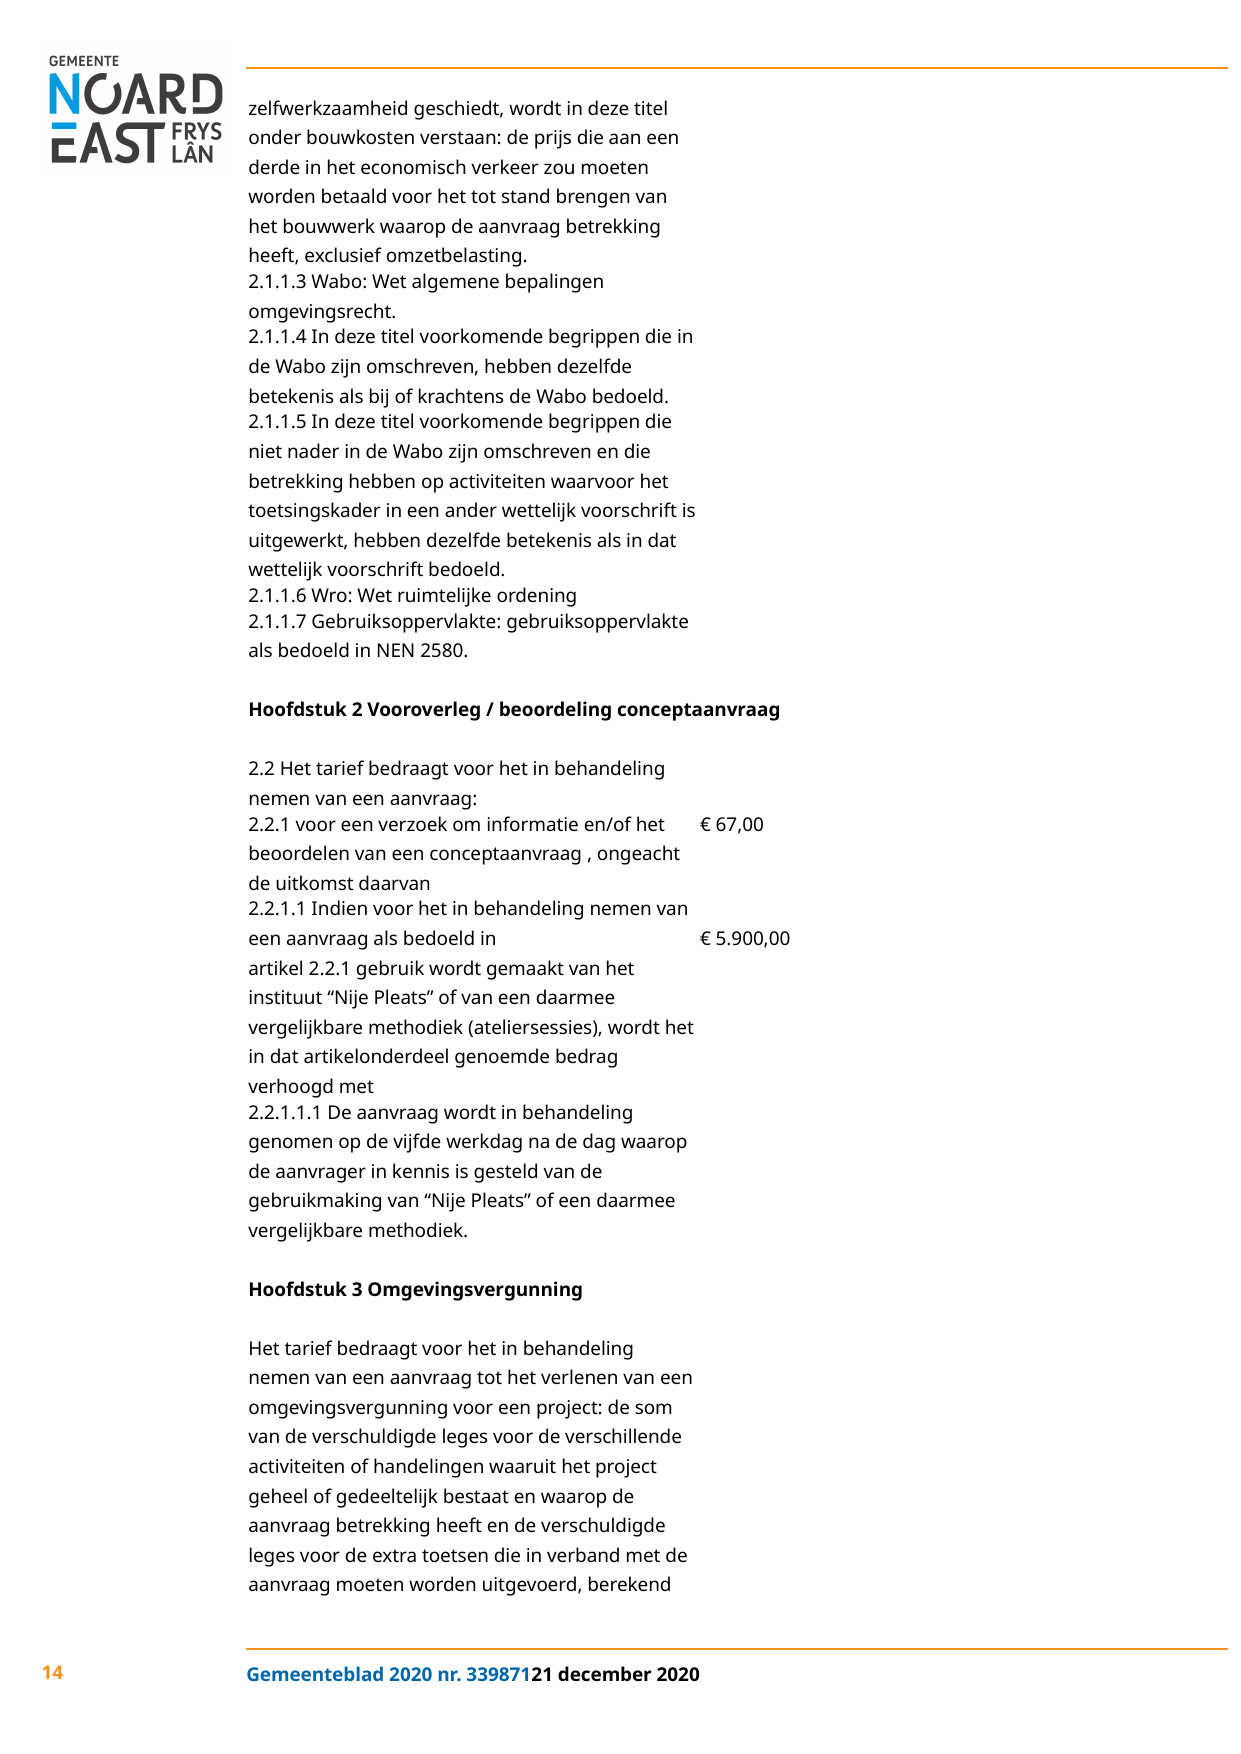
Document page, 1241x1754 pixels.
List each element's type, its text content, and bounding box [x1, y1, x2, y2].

table_cell [700, 582, 1152, 608]
table_cell 2.1.1.5 In deze titel voorkomende begrippen die niet nader in de Wabo zijn omschreven en die betrekking hebben op activiteiten waarvoor het toetsingskader in een ander wettelijk voorschrift is uitgewerkt, hebben dezelfde betekenis als in dat wettelijk voorschrift bedoeld. [248, 409, 700, 582]
table_cell [700, 608, 1152, 663]
table_header 2.2 Het tarief bedraagt voor het in behandeling nemen van een aanvraag: [248, 755, 700, 811]
table_cell 2.2.1 voor een verzoek om informatie en/of het beoordelen van een conceptaanvraag , ongeacht de uitkomst daarvan [248, 811, 700, 896]
table_cell zelfwerkzaamheid geschiedt, wordt in deze titel onder bouwkosten verstaan: de prijs die aan een derde in het economisch verkeer zou moeten worden betaald voor het tot stand brengen van het bouwwerk waarop de aanvraag betrekking heeft, exclusief omzetbelasting. [248, 95, 700, 268]
table_cell € 5.900,00 [700, 896, 1152, 1099]
table_header Het tarief bedraagt voor het in behandeling nemen van een aanvraag tot het verlenen van een omgevingsvergunning voor een project: de som van de verschuldigde leges voor de verschillende activiteiten of handelingen waaruit het project geheel of gedeeltelijk bestaat en waarop de aanvraag betrekking heeft en de verschuldigde leges voor de extra toetsen die in verband met de aanvraag moeten worden uitgevoerd, berekend [248, 1335, 700, 1597]
table_cell 2.1.1.6 Wro: Wet ruimtelijke ordening [248, 582, 700, 608]
table_cell 2.2.1.1 Indien voor het in behandeling nemen van een aanvraag als bedoeld in artikel 2.2.1 gebruik wordt gemaakt van het instituut “Nije Pleats” of van een daarmee vergelijkbare methodiek (ateliersessies), wordt het in dat artikelonderdeel genoemde bedrag verhoogd met [248, 896, 700, 1099]
text Hoofdstuk 3 Omgevingsvergunning [248, 1276, 1152, 1301]
table_cell 2.1.1.7 Gebruiksoppervlakte: gebruiksoppervlakte als bedoeld in NEN 2580. [248, 608, 700, 663]
table_cell [700, 409, 1152, 582]
text Hoofdstuk 2 Vooroverleg / beoordeling conceptaanvraag [248, 696, 1152, 722]
table_header [700, 1335, 1152, 1597]
table_cell 2.1.1.3 Wabo: Wet algemene bepalingen omgevingsrecht. [248, 269, 700, 324]
table_cell 2.1.1.4 In deze titel voorkomende begrippen die in de Wabo zijn omschreven, hebben dezelfde betekenis als bij of krachtens de Wabo bedoeld. [248, 324, 700, 409]
table_cell 2.2.1.1.1 De aanvraag wordt in behandeling genomen op de vijfde werkdag na de dag waarop de aanvrager in kennis is gesteld van de gebruikmaking van “Nije Pleats” of een daarmee vergelijkbare methodiek. [248, 1099, 700, 1243]
table_cell [700, 95, 1152, 268]
picture [41, 47, 231, 172]
table_header [700, 755, 1152, 811]
table_cell [700, 324, 1152, 409]
table_cell € 67,00 [700, 811, 1152, 896]
table_cell [700, 269, 1152, 324]
table_cell [700, 1099, 1152, 1243]
